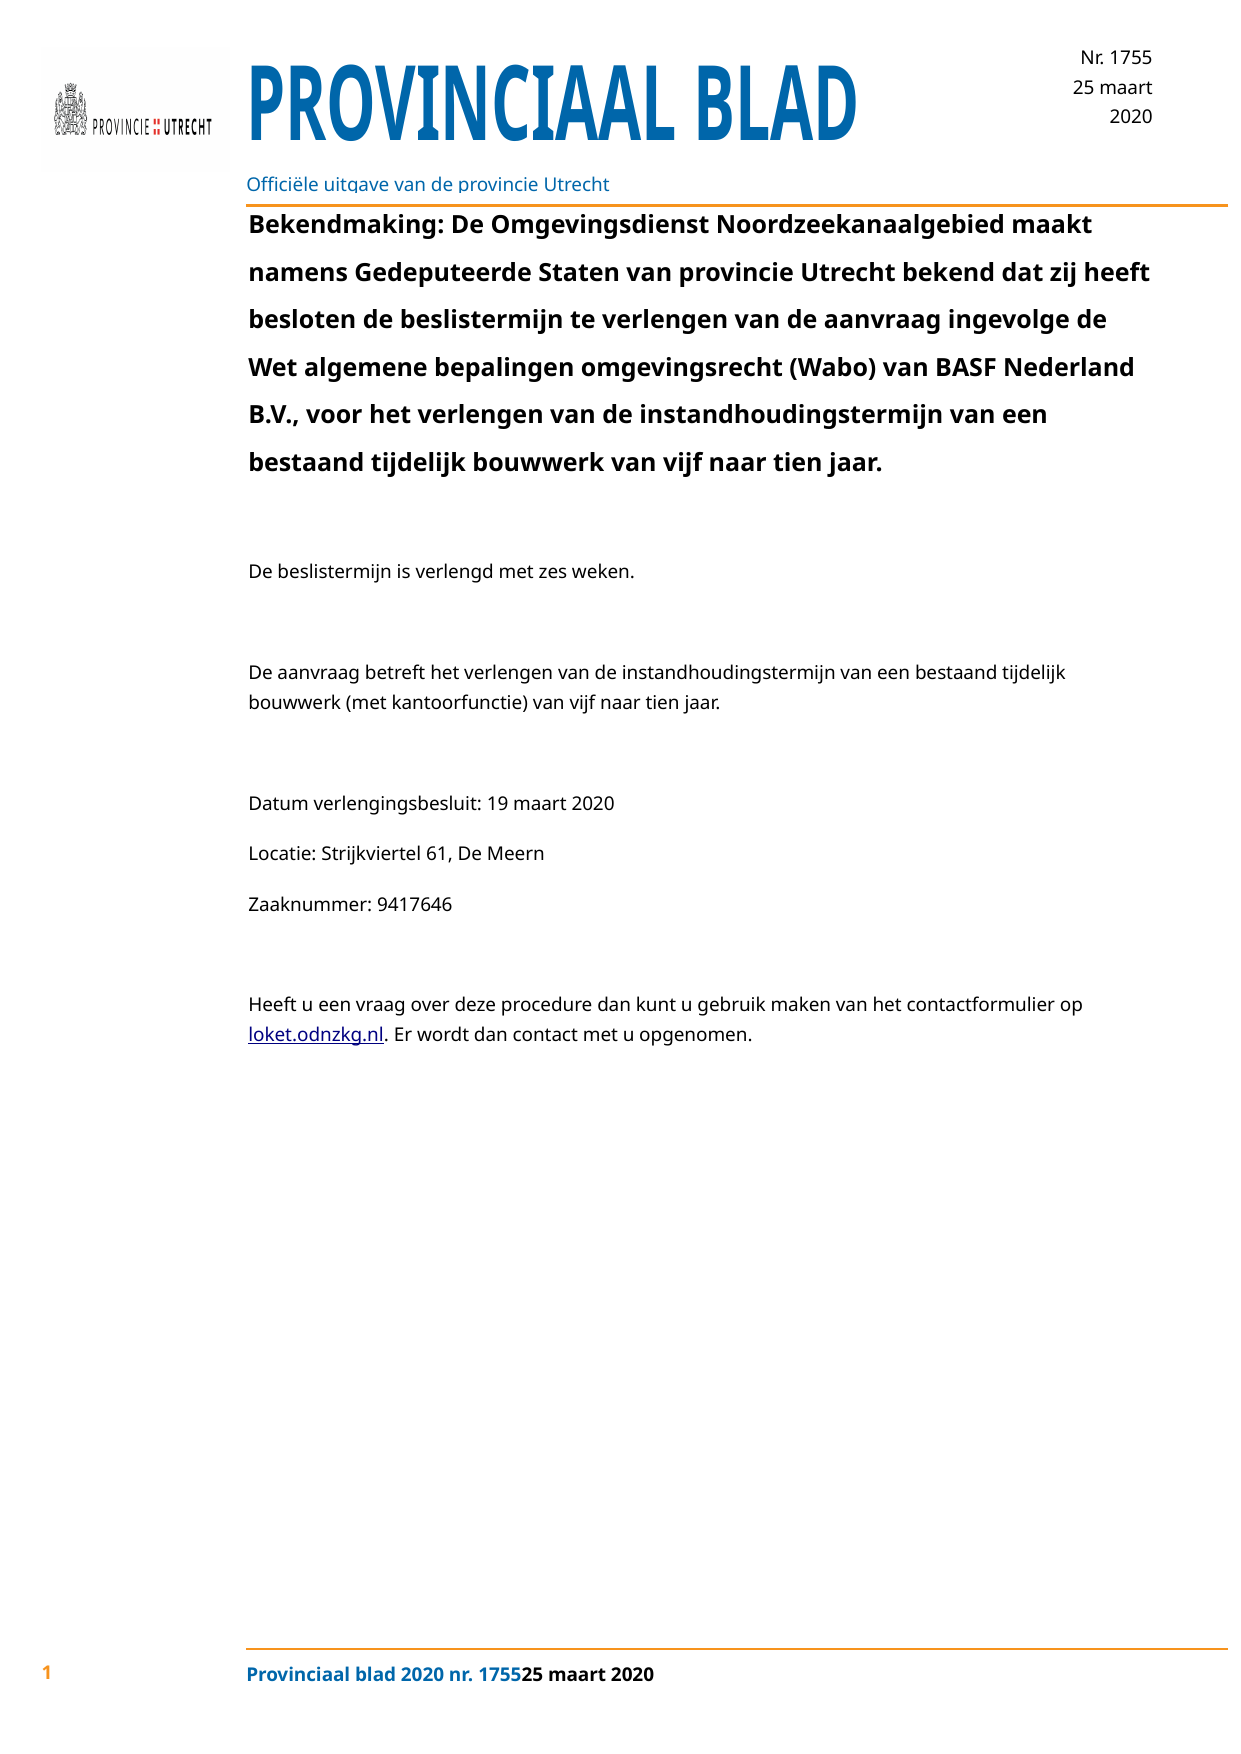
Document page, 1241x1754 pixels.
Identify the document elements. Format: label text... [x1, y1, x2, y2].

text Bekendmaking: De Omgevingsdienst Noordzeekanaalgebied maakt namens Gedeputeerde Staten van provincie Utrecht bekend dat zij heeft besloten de beslistermijn te verlengen van de aanvraag ingevolge de Wet algemene bepalingen omgevingsrecht (Wabo) van BASF Nederland B.V., voor het verlengen van de instandhoudingstermijn van een bestaand tijdelijk bouwwerk van vijf naar tien jaar. [248, 207, 1152, 479]
text Datum verlengingsbesluit: 19 maart 2020 [248, 790, 1152, 816]
text De aanvraag betreft het verlengen van de instandhoudingstermijn van een bestaand tijdelijk bouwwerk (met kantoorfunctie) van vijf naar tien jaar. [248, 659, 1152, 715]
text Locatie: Strijkviertel 61, De Meern [248, 840, 1152, 866]
picture [41, 47, 231, 172]
text Zaaknummer: 9417646 [248, 891, 1152, 917]
text De beslistermijn is verlengd met zes weken. [248, 559, 1152, 584]
text Heeft u een vraag over deze procedure dan kunt u gebruik maken van het contactformulier op loket.odnzkg.nl. Er wordt dan contact met u opgenomen. [248, 992, 1152, 1047]
